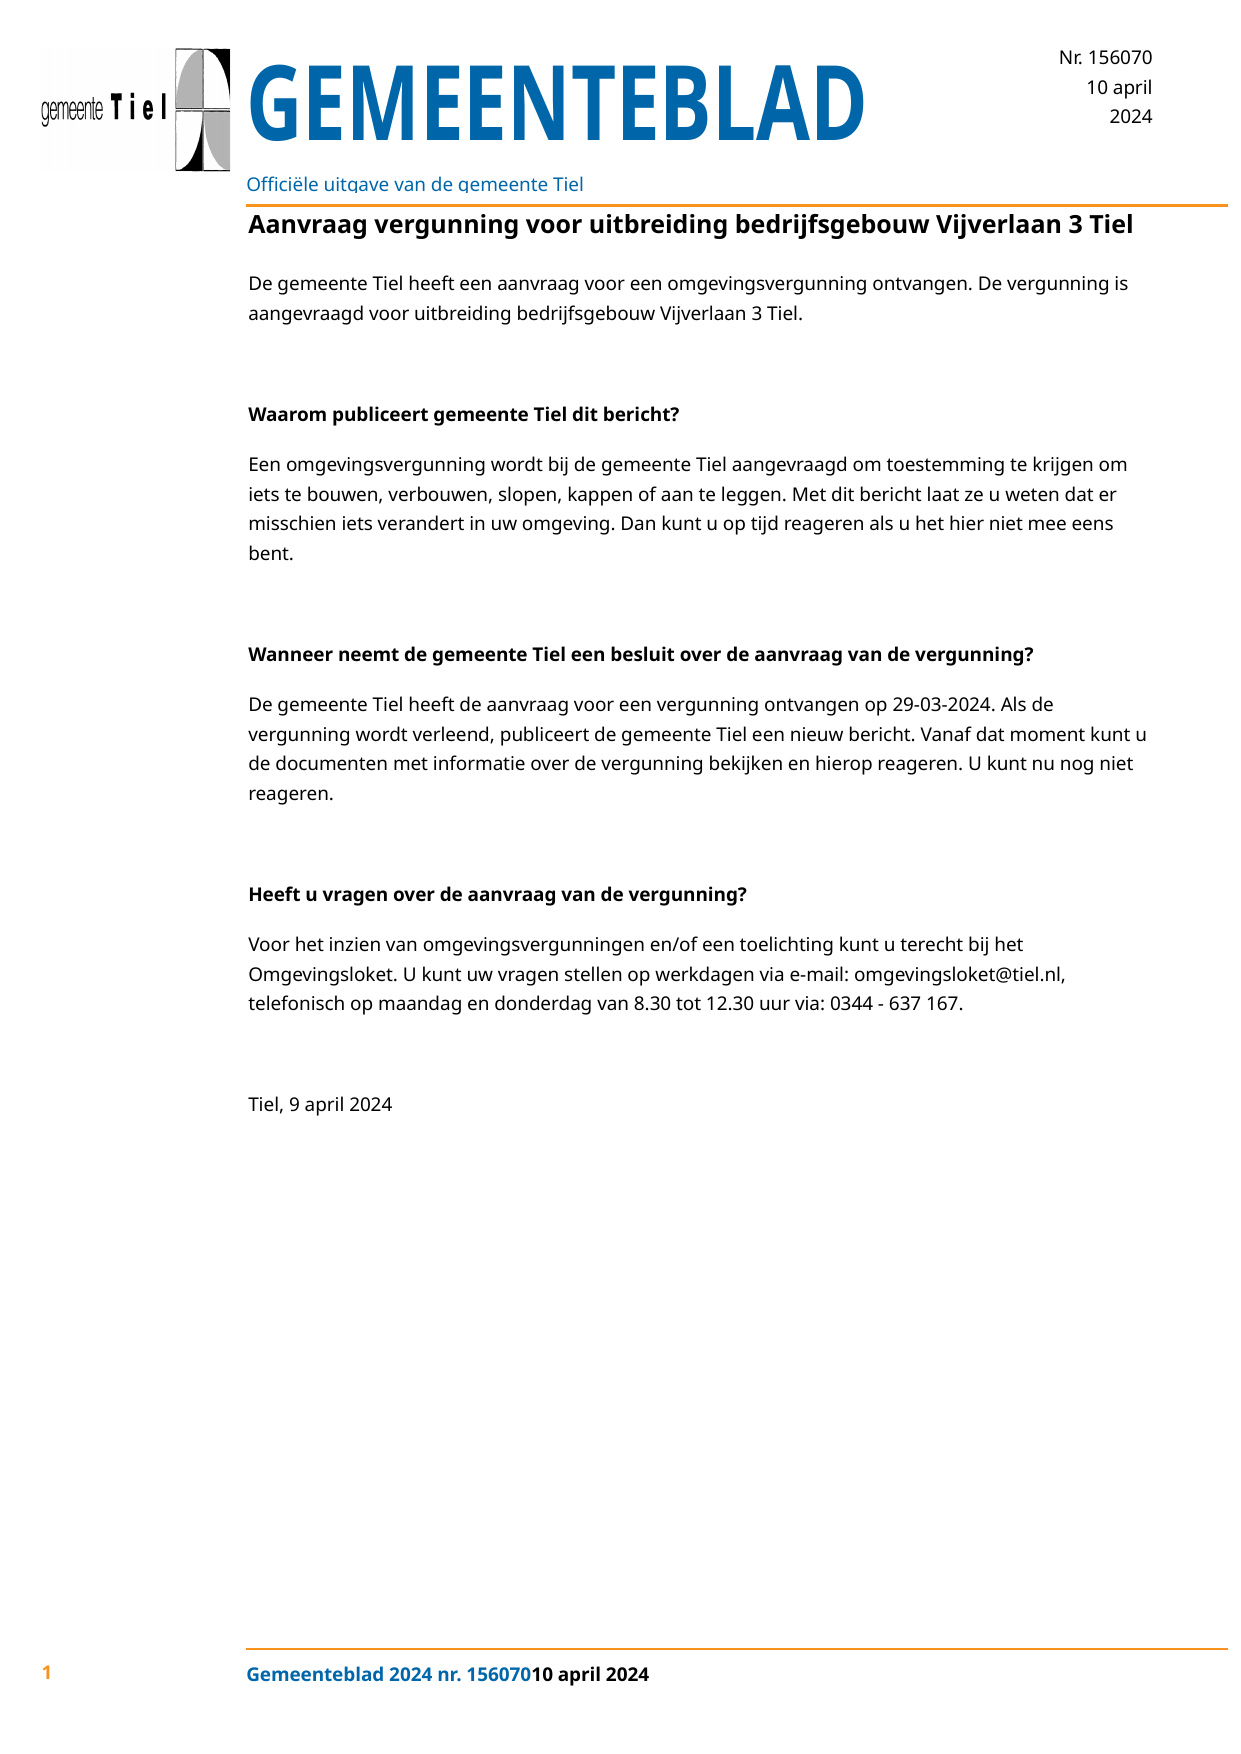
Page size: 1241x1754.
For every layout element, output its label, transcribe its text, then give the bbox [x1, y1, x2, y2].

picture [41, 47, 231, 172]
text De gemeente Tiel heeft een aanvraag voor een omgevingsvergunning ontvangen. De vergunning is aangevraagd voor uitbreiding bedrijfsgebouw Vijverlaan 3 Tiel. [248, 270, 1152, 326]
text Waarom publiceert gemeente Tiel dit bericht? [248, 401, 1152, 426]
text De gemeente Tiel heeft de aanvraag voor een vergunning ontvangen op 29-03-2024. Als de vergunning wordt verleend, publiceert de gemeente Tiel een nieuw bericht. Vanaf dat moment kunt u de documenten met informatie over de vergunning bekijken en hierop reageren. U kunt nu nog niet reageren. [248, 691, 1152, 806]
text Heeft u vragen over de aanvraag van de vergunning? [248, 881, 1152, 906]
text Voor het inzien van omgevingsvergunningen en/of een toelichting kunt u terecht bij het Omgevingsloket. U kunt uw vragen stellen op werkdagen via e-mail: omgevingsloket@tiel.nl, telefonisch op maandag en donderdag van 8.30 tot 12.30 uur via: 0344 - 637 167. [248, 931, 1152, 1016]
text Wanneer neemt de gemeente Tiel een besluit over de aanvraag van de vergunning? [248, 641, 1152, 666]
text Een omgevingsvergunning wordt bij de gemeente Tiel aangevraagd om toestemming te krijgen om iets te bouwen, verbouwen, slopen, kappen of aan te leggen. Met dit bericht laat ze u weten dat er misschien iets verandert in uw omgeving. Dan kunt u op tijd reageren als u het hier niet mee eens bent. [248, 451, 1152, 566]
text Tiel, 9 april 2024 [248, 1091, 1152, 1117]
text Aanvraag vergunning voor uitbreiding bedrijfsgebouw Vijverlaan 3 Tiel [248, 207, 1152, 241]
